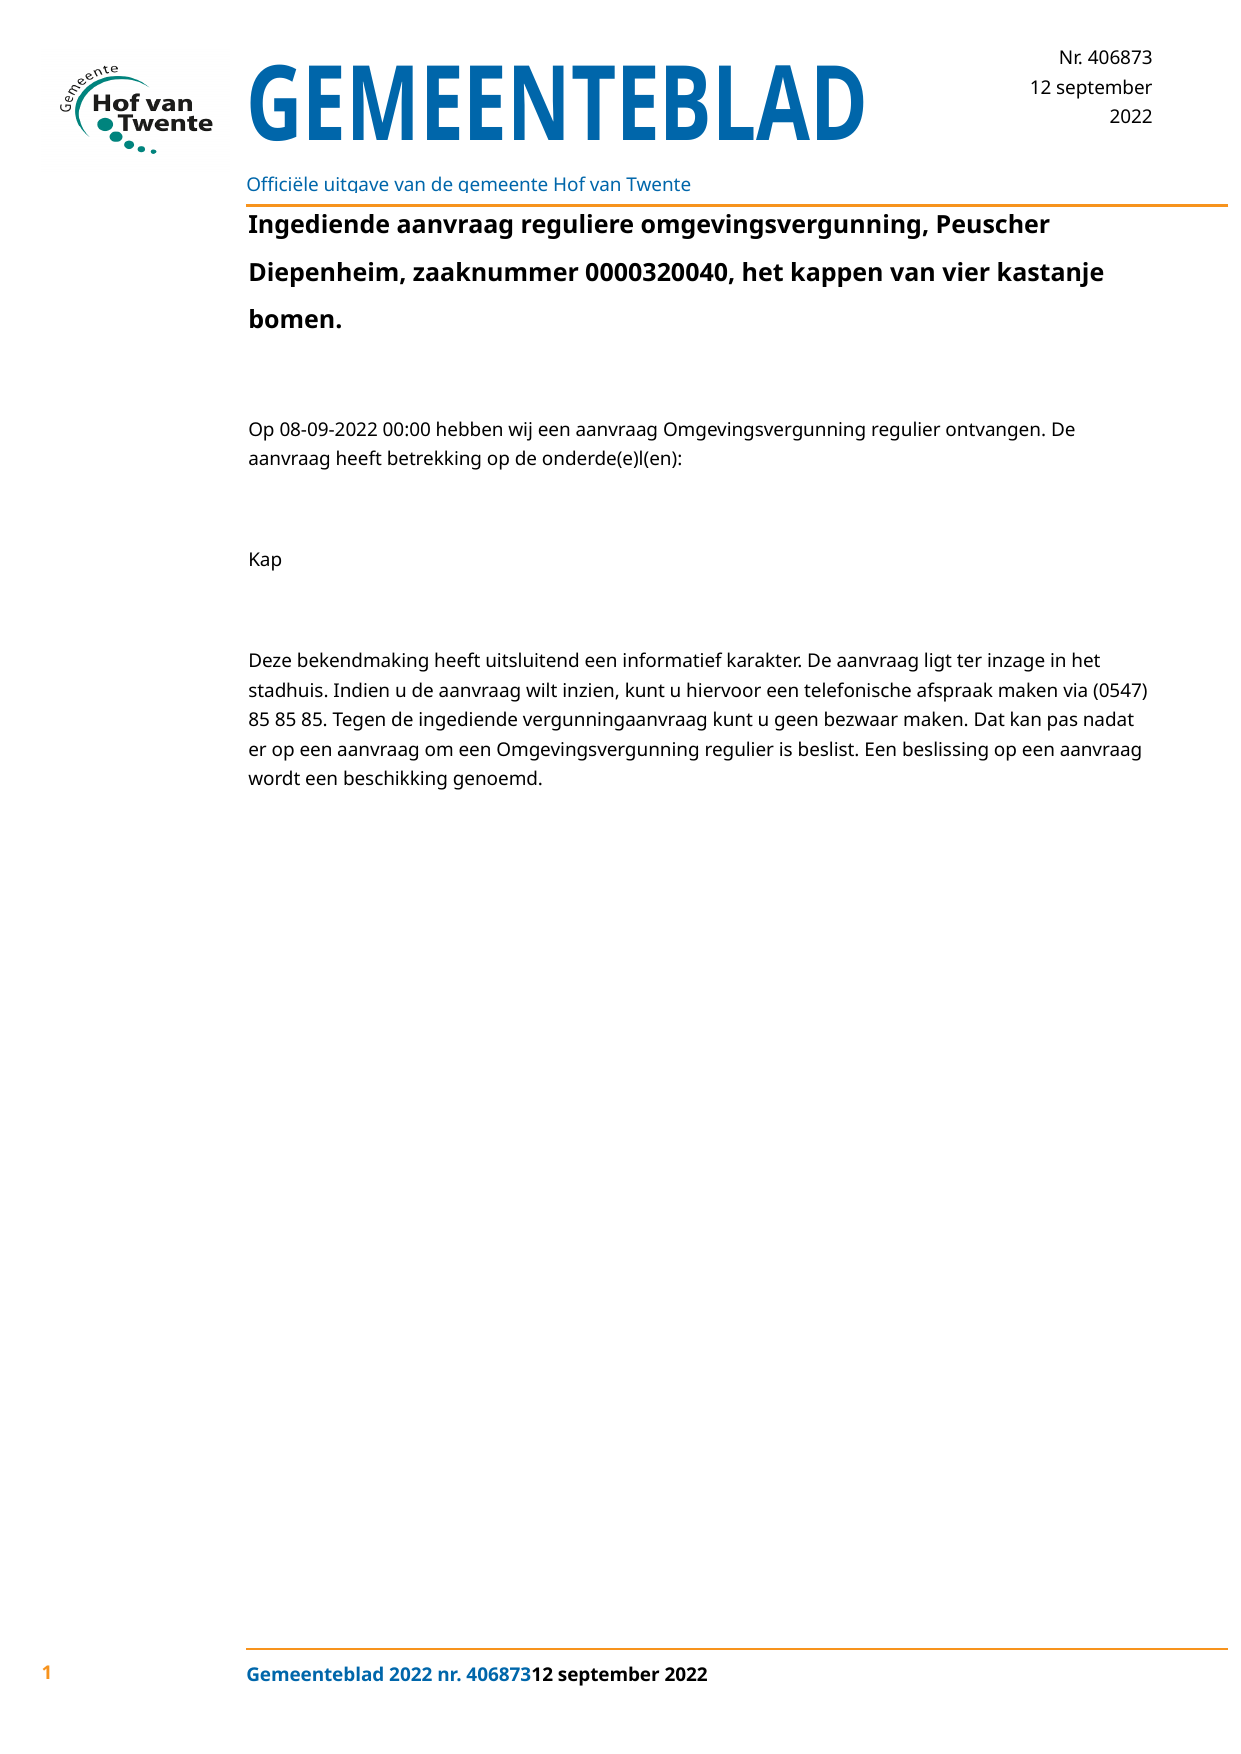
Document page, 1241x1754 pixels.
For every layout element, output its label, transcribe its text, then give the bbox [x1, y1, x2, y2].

text Deze bekendmaking heeft uitsluitend een informatief karakter. De aanvraag ligt ter inzage in het stadhuis. Indien u de aanvraag wilt inzien, kunt u hiervoor een telefonische afspraak maken via (0547) 85 85 85. Tegen de ingediende vergunningaanvraag kunt u geen bezwaar maken. Dat kan pas nadat er op een aanvraag om een Omgevingsvergunning regulier is beslist. Een beslissing op een aanvraag wordt een beschikking genoemd. [248, 647, 1152, 791]
picture [41, 47, 231, 172]
text Ingediende aanvraag reguliere omgevingsvergunning, Peuscher Diepenheim, zaaknummer 0000320040, het kappen van vier kastanje bomen. [248, 207, 1152, 336]
text Op 08-09-2022 00:00 hebben wij een aanvraag Omgevingsvergunning regulier ontvangen. De aanvraag heeft betrekking op de onderde(e)l(en): [248, 416, 1152, 471]
text Kap [248, 546, 1152, 572]
